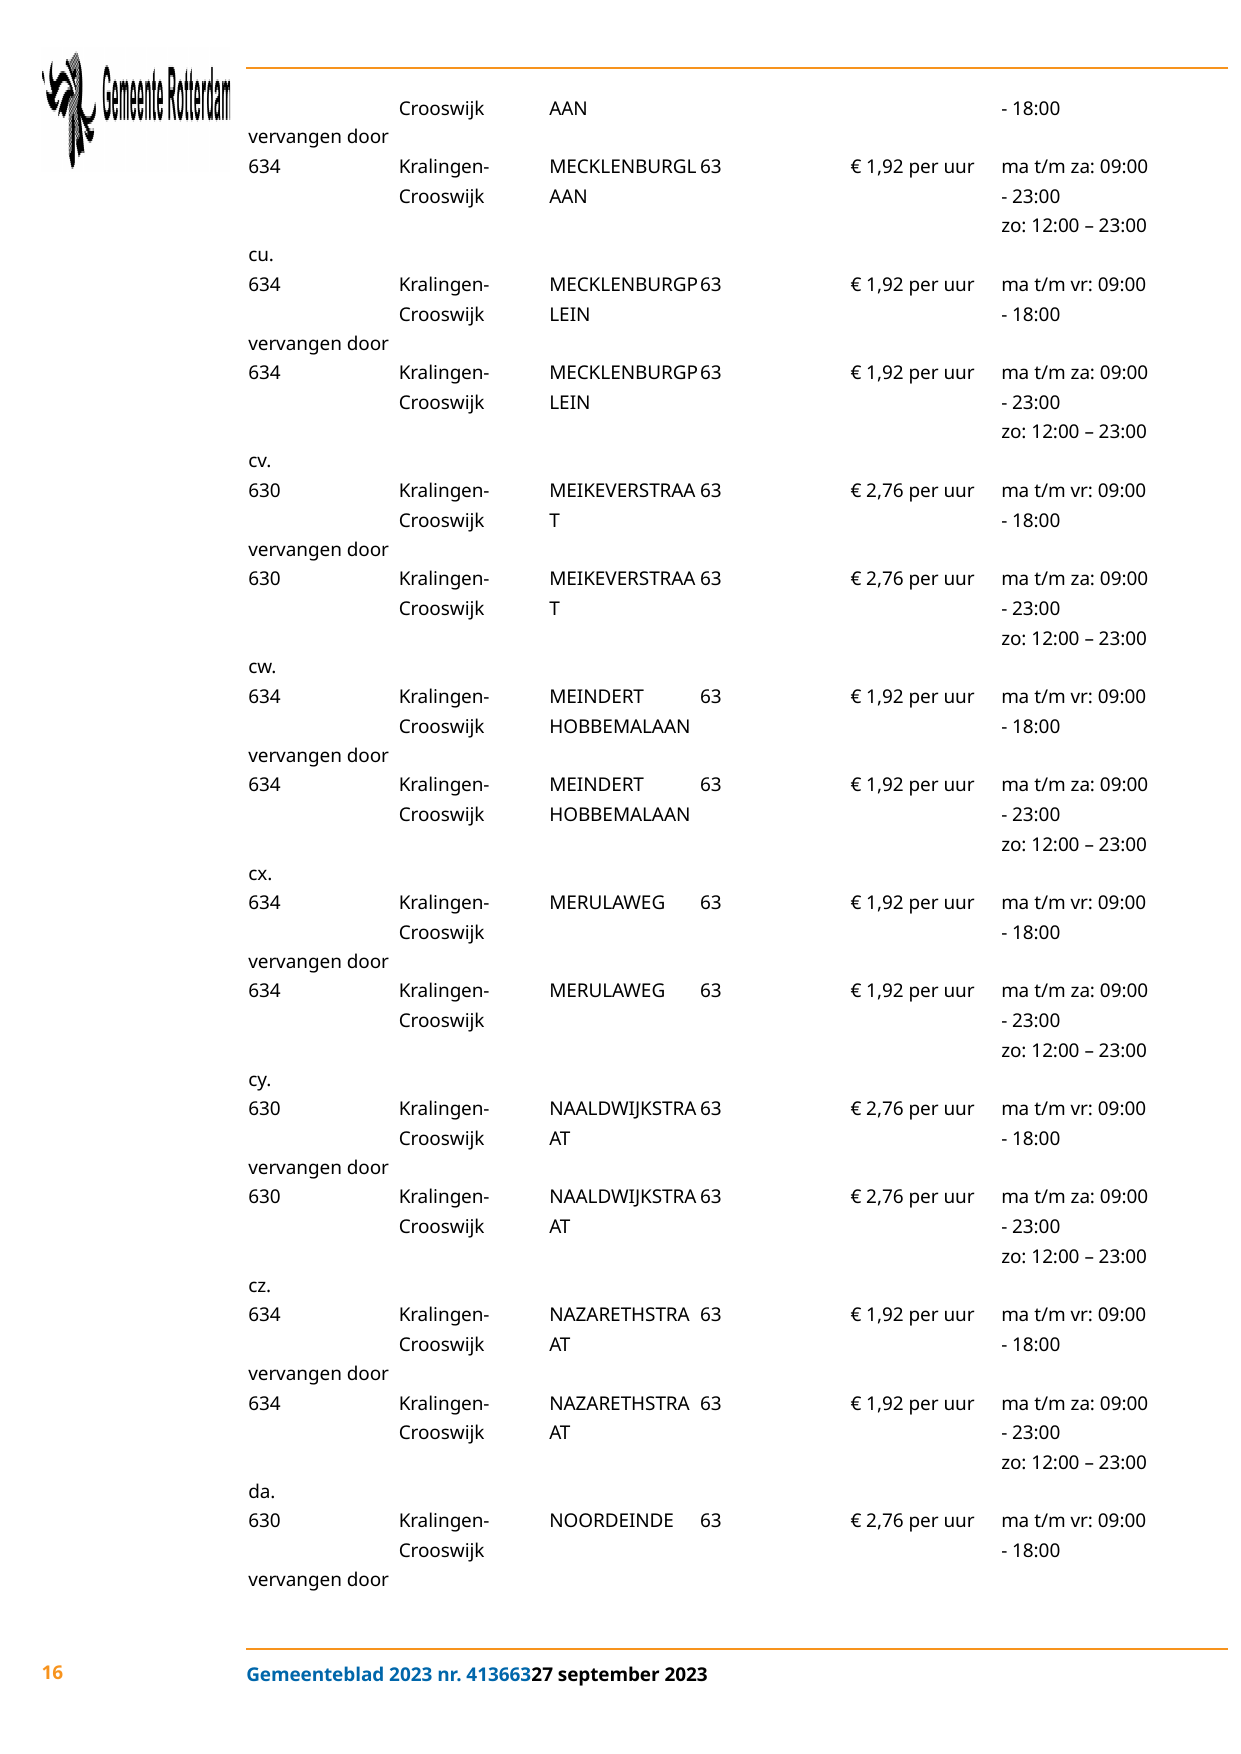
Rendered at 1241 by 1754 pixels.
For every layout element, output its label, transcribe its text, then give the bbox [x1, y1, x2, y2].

table_header Kralingen-Crooswijk [399, 978, 549, 1062]
table_header [850, 95, 1001, 121]
table_header 63 [700, 360, 850, 444]
table_header Kralingen-Crooswijk [399, 1508, 549, 1563]
text cv. [248, 448, 1152, 473]
table_header MEIKEVERSTRAAT [549, 566, 700, 650]
table_header 630 [248, 1095, 398, 1151]
table_header Crooswijk [399, 95, 549, 121]
table_header 63 [700, 566, 850, 650]
text cu. [248, 242, 1152, 267]
table_header 63 [700, 889, 850, 945]
text cy. [248, 1066, 1152, 1091]
table_header 63 [700, 1390, 850, 1474]
table_header - 18:00 [1001, 95, 1152, 121]
text vervangen door [248, 742, 1152, 768]
table_header € 2,76 per uur [850, 477, 1001, 533]
table_header € 2,76 per uur [850, 1184, 1001, 1268]
table_header € 1,92 per uur [850, 683, 1001, 739]
table_header € 2,76 per uur [850, 566, 1001, 650]
table_header Kralingen-Crooswijk [399, 772, 549, 856]
text vervangen door [248, 1566, 1152, 1592]
table_header 630 [248, 1508, 398, 1563]
table_header Kralingen-Crooswijk [399, 566, 549, 650]
table_header 63 [700, 772, 850, 856]
table_header ma t/m za: 09:00 - 23:00 zo: 12:00 – 23:00 [1001, 566, 1152, 650]
table_header ma t/m za: 09:00 - 23:00 zo: 12:00 – 23:00 [1001, 978, 1152, 1062]
table_header 634 [248, 1390, 398, 1474]
table_header 63 [700, 154, 850, 238]
table_header 634 [248, 889, 398, 945]
table_header 63 [700, 477, 850, 533]
table_header 63 [700, 1095, 850, 1151]
text cw. [248, 654, 1152, 679]
table_header Kralingen-Crooswijk [399, 271, 549, 327]
table_header ma t/m vr: 09:00 - 18:00 [1001, 889, 1152, 945]
table_header Kralingen-Crooswijk [399, 1095, 549, 1151]
table_header € 1,92 per uur [850, 1390, 1001, 1474]
table_header 63 [700, 1508, 850, 1563]
table_header Kralingen-Crooswijk [399, 1390, 549, 1474]
table_header Kralingen-Crooswijk [399, 889, 549, 945]
table_header € 1,92 per uur [850, 1301, 1001, 1357]
table_header € 1,92 per uur [850, 772, 1001, 856]
table_header € 2,76 per uur [850, 1508, 1001, 1563]
table_header € 1,92 per uur [850, 889, 1001, 945]
table_header 63 [700, 978, 850, 1062]
table_header ma t/m vr: 09:00 - 18:00 [1001, 1301, 1152, 1357]
table_header [248, 95, 398, 121]
table_header 634 [248, 772, 398, 856]
table_header [700, 95, 850, 121]
table_header Kralingen-Crooswijk [399, 360, 549, 444]
table_header € 1,92 per uur [850, 154, 1001, 238]
table_header NAALDWIJKSTRAAT [549, 1184, 700, 1268]
table_header € 1,92 per uur [850, 978, 1001, 1062]
table_header ma t/m za: 09:00 - 23:00 zo: 12:00 – 23:00 [1001, 154, 1152, 238]
table_header MECKLENBURGPLEIN [549, 360, 700, 444]
table_header 634 [248, 360, 398, 444]
text vervangen door [248, 1360, 1152, 1386]
table_header 630 [248, 477, 398, 533]
table_header MEINDERT HOBBEMALAAN [549, 772, 700, 856]
table_header 630 [248, 566, 398, 650]
table_header NAZARETHSTRAAT [549, 1390, 700, 1474]
table_header 63 [700, 1301, 850, 1357]
table_header NAZARETHSTRAAT [549, 1301, 700, 1357]
table_header MECKLENBURGLAAN [549, 154, 700, 238]
table_header 634 [248, 271, 398, 327]
table_header Kralingen-Crooswijk [399, 683, 549, 739]
table_header 63 [700, 683, 850, 739]
table_header Kralingen-Crooswijk [399, 154, 549, 238]
table_header ma t/m vr: 09:00 - 18:00 [1001, 1095, 1152, 1151]
table_header € 1,92 per uur [850, 360, 1001, 444]
table_header ma t/m vr: 09:00 - 18:00 [1001, 1508, 1152, 1563]
table_header MERULAWEG [549, 889, 700, 945]
text vervangen door [248, 536, 1152, 562]
table_header ma t/m vr: 09:00 - 18:00 [1001, 477, 1152, 533]
table_header € 1,92 per uur [850, 271, 1001, 327]
table_header ma t/m vr: 09:00 - 18:00 [1001, 683, 1152, 739]
table_header MEINDERT HOBBEMALAAN [549, 683, 700, 739]
table_header Kralingen-Crooswijk [399, 1301, 549, 1357]
table_header AAN [549, 95, 700, 121]
table_header ma t/m za: 09:00 - 23:00 zo: 12:00 – 23:00 [1001, 360, 1152, 444]
table_header MERULAWEG [549, 978, 700, 1062]
table_header ma t/m vr: 09:00 - 18:00 [1001, 271, 1152, 327]
table_header 634 [248, 683, 398, 739]
picture [41, 47, 231, 172]
table_header 634 [248, 1301, 398, 1357]
table_header 63 [700, 271, 850, 327]
table_header 630 [248, 1184, 398, 1268]
table_header ma t/m za: 09:00 - 23:00 zo: 12:00 – 23:00 [1001, 772, 1152, 856]
table_header NAALDWIJKSTRAAT [549, 1095, 700, 1151]
text cx. [248, 860, 1152, 885]
table_header 634 [248, 154, 398, 238]
text vervangen door [248, 1154, 1152, 1180]
text vervangen door [248, 124, 1152, 149]
table_header Kralingen-Crooswijk [399, 477, 549, 533]
text da. [248, 1478, 1152, 1503]
table_header NOORDEINDE [549, 1508, 700, 1563]
table_header ma t/m za: 09:00 - 23:00 zo: 12:00 – 23:00 [1001, 1184, 1152, 1268]
table_header MECKLENBURGPLEIN [549, 271, 700, 327]
text vervangen door [248, 330, 1152, 356]
table_header Kralingen-Crooswijk [399, 1184, 549, 1268]
table_header 634 [248, 978, 398, 1062]
table_header MEIKEVERSTRAAT [549, 477, 700, 533]
text vervangen door [248, 948, 1152, 974]
table_header € 2,76 per uur [850, 1095, 1001, 1151]
text cz. [248, 1272, 1152, 1297]
table_header ma t/m za: 09:00 - 23:00 zo: 12:00 – 23:00 [1001, 1390, 1152, 1474]
table_header 63 [700, 1184, 850, 1268]
